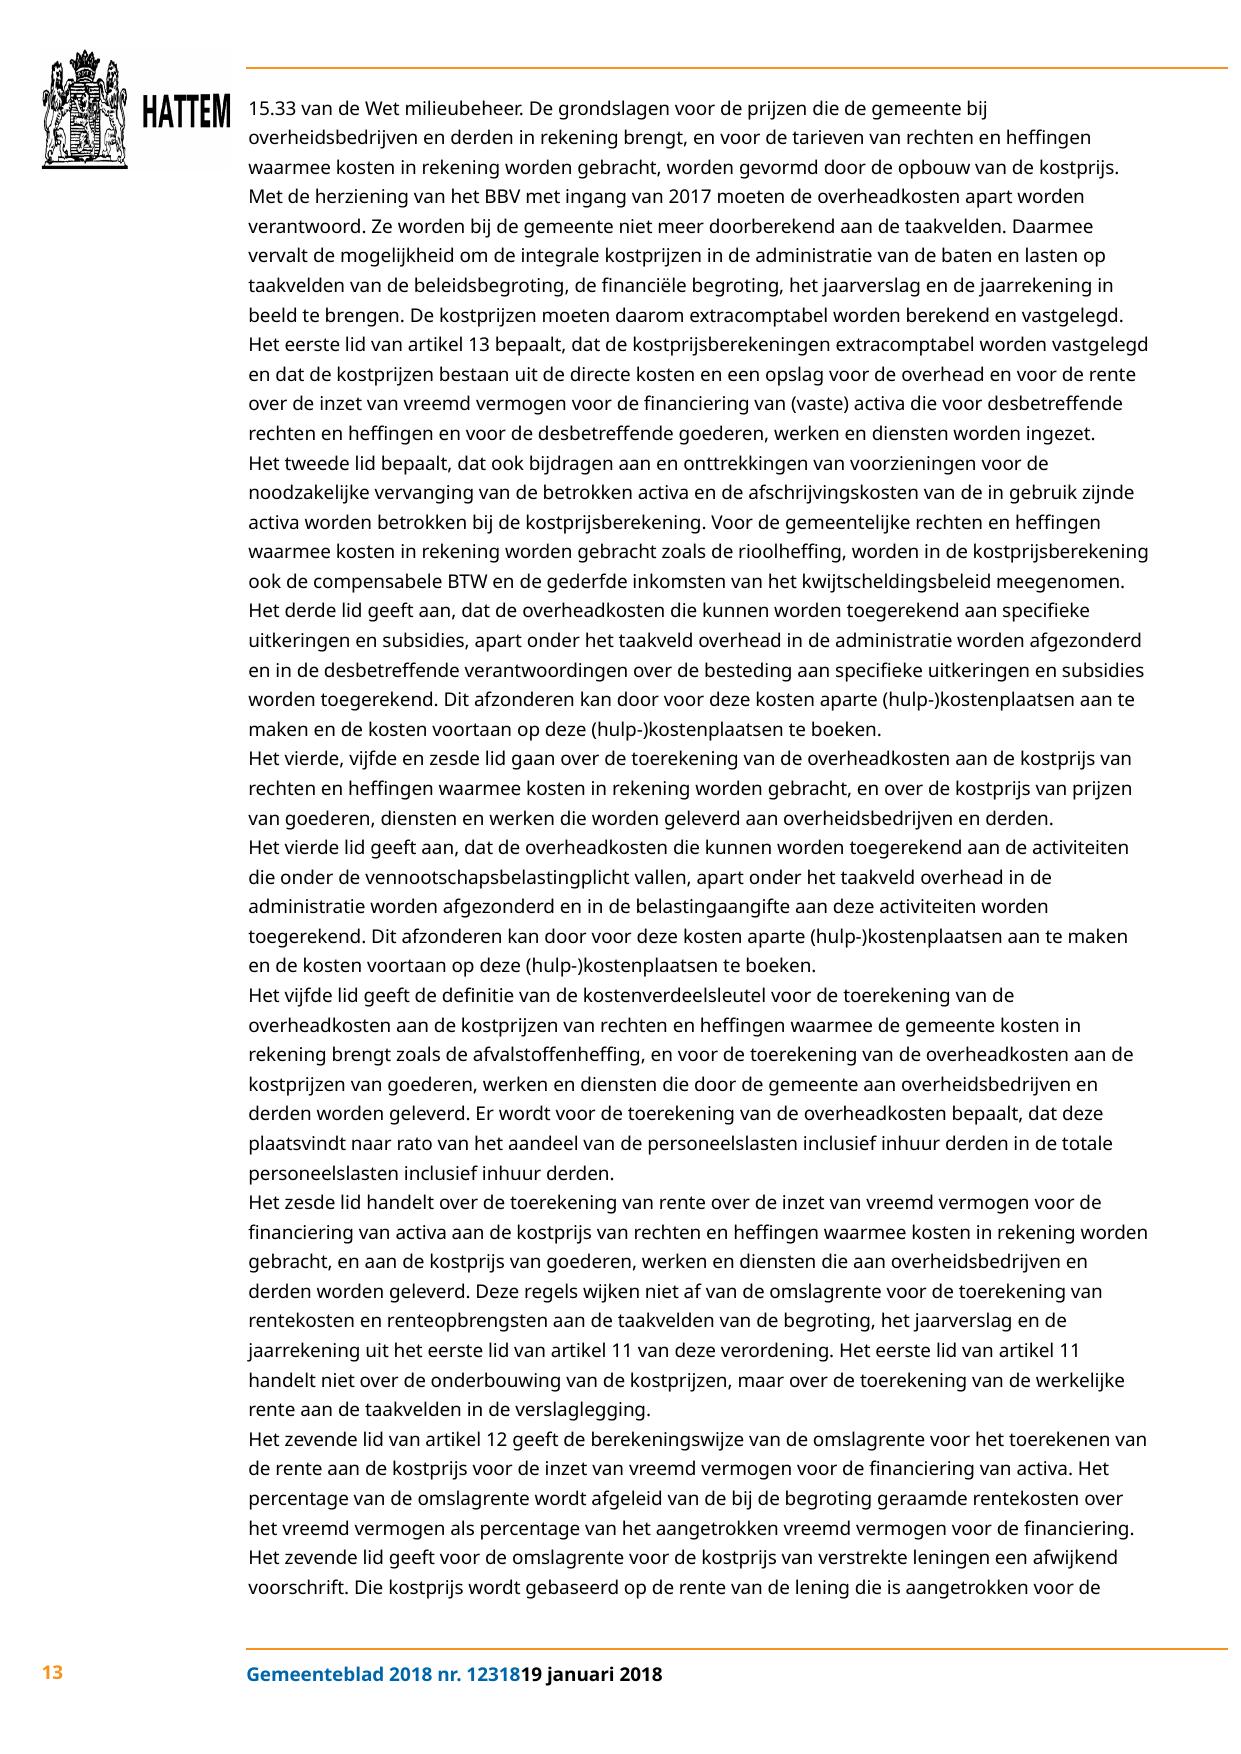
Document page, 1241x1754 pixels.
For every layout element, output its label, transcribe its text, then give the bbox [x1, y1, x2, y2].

text Het zevende lid geeft voor de omslagrente voor de kostprijs van verstrekte leningen een afwijkend voorschrift. Die kostprijs wordt gebaseerd op de rente van de lening die is aangetrokken voor de [248, 1544, 1152, 1600]
text Het vijfde lid geeft de definitie van de kostenverdeelsleutel voor de toerekening van de overheadkosten aan de kostprijzen van rechten en heffingen waarmee de gemeente kosten in rekening brengt zoals de afvalstoffenheffing, en voor de toerekening van de overheadkosten aan de kostprijzen van goederen, werken en diensten die door de gemeente aan overheidsbedrijven en derden worden geleverd. Er wordt voor de toerekening van de overheadkosten bepaalt, dat deze plaatsvindt naar rato van het aandeel van de personeelslasten inclusief inhuur derden in de totale personeelslasten inclusief inhuur derden. [248, 982, 1152, 1186]
text Het vierde lid geeft aan, dat de overheadkosten die kunnen worden toegerekend aan de activiteiten die onder de vennootschapsbelastingplicht vallen, apart onder het taakveld overhead in de administratie worden afgezonderd en in de belastingaangifte aan deze activiteiten worden toegerekend. Dit afzonderen kan door voor deze kosten aparte (hulp-)kostenplaatsen aan te maken en de kosten voortaan op deze (hulp-)kostenplaatsen te boeken. [248, 834, 1152, 978]
text Het eerste lid van artikel 13 bepaalt, dat de kostprijsberekeningen extracomptabel worden vastgelegd en dat de kostprijzen bestaan uit de directe kosten en een opslag voor de overhead en voor de rente over de inzet van vreemd vermogen voor de financiering van (vaste) activa die voor desbetreffende rechten en heffingen en voor de desbetreffende goederen, werken en diensten worden ingezet. [248, 331, 1152, 446]
text Het zevende lid van artikel 12 geeft de berekeningswijze van de omslagrente voor het toerekenen van de rente aan de kostprijs voor de inzet van vreemd vermogen voor de financiering van activa. Het percentage van de omslagrente wordt afgeleid van de bij de begroting geraamde rentekosten over het vreemd vermogen als percentage van het aangetrokken vreemd vermogen voor de financiering. [248, 1426, 1152, 1541]
picture [41, 47, 231, 172]
text 15.33 van de Wet milieubeheer. De grondslagen voor de prijzen die de gemeente bij overheidsbedrijven en derden in rekening brengt, en voor de tarieven van rechten en heffingen waarmee kosten in rekening worden gebracht, worden gevormd door de opbouw van de kostprijs. [248, 95, 1152, 180]
text Het vierde, vijfde en zesde lid gaan over de toerekening van de overheadkosten aan de kostprijs van rechten en heffingen waarmee kosten in rekening worden gebracht, en over de kostprijs van prijzen van goederen, diensten en werken die worden geleverd aan overheidsbedrijven en derden. [248, 746, 1152, 831]
text Met de herziening van het BBV met ingang van 2017 moeten de overheadkosten apart worden verantwoord. Ze worden bij de gemeente niet meer doorberekend aan de taakvelden. Daarmee vervalt de mogelijkheid om de integrale kostprijzen in de administratie van de baten en lasten op taakvelden van de beleidsbegroting, de financiële begroting, het jaarverslag en de jaarrekening in beeld te brengen. De kostprijzen moeten daarom extracomptabel worden berekend en vastgelegd. [248, 183, 1152, 328]
text Het derde lid geeft aan, dat de overheadkosten die kunnen worden toegerekend aan specifieke uitkeringen en subsidies, apart onder het taakveld overhead in de administratie worden afgezonderd en in de desbetreffende verantwoordingen over de besteding aan specifieke uitkeringen en subsidies worden toegerekend. Dit afzonderen kan door voor deze kosten aparte (hulp-)kostenplaatsen aan te maken en de kosten voortaan op deze (hulp-)kostenplaatsen te boeken. [248, 598, 1152, 742]
text Het zesde lid handelt over de toerekening van rente over de inzet van vreemd vermogen voor de financiering van activa aan de kostprijs van rechten en heffingen waarmee kosten in rekening worden gebracht, en aan de kostprijs van goederen, werken en diensten die aan overheidsbedrijven en derden worden geleverd. Deze regels wijken niet af van de omslagrente voor de toerekening van rentekosten en renteopbrengsten aan de taakvelden van de begroting, het jaarverslag en de jaarrekening uit het eerste lid van artikel 11 van deze verordening. Het eerste lid van artikel 11 handelt niet over de onderbouwing van de kostprijzen, maar over de toerekening van de werkelijke rente aan de taakvelden in de verslaglegging. [248, 1189, 1152, 1422]
text Het tweede lid bepaalt, dat ook bijdragen aan en onttrekkingen van voorzieningen voor de noodzakelijke vervanging van de betrokken activa en de afschrijvingskosten van de in gebruik zijnde activa worden betrokken bij de kostprijsberekening. Voor de gemeentelijke rechten en heffingen waarmee kosten in rekening worden gebracht zoals de rioolheffing, worden in de kostprijsberekening ook de compensabele BTW en de gederfde inkomsten van het kwijtscheldingsbeleid meegenomen. [248, 450, 1152, 594]
